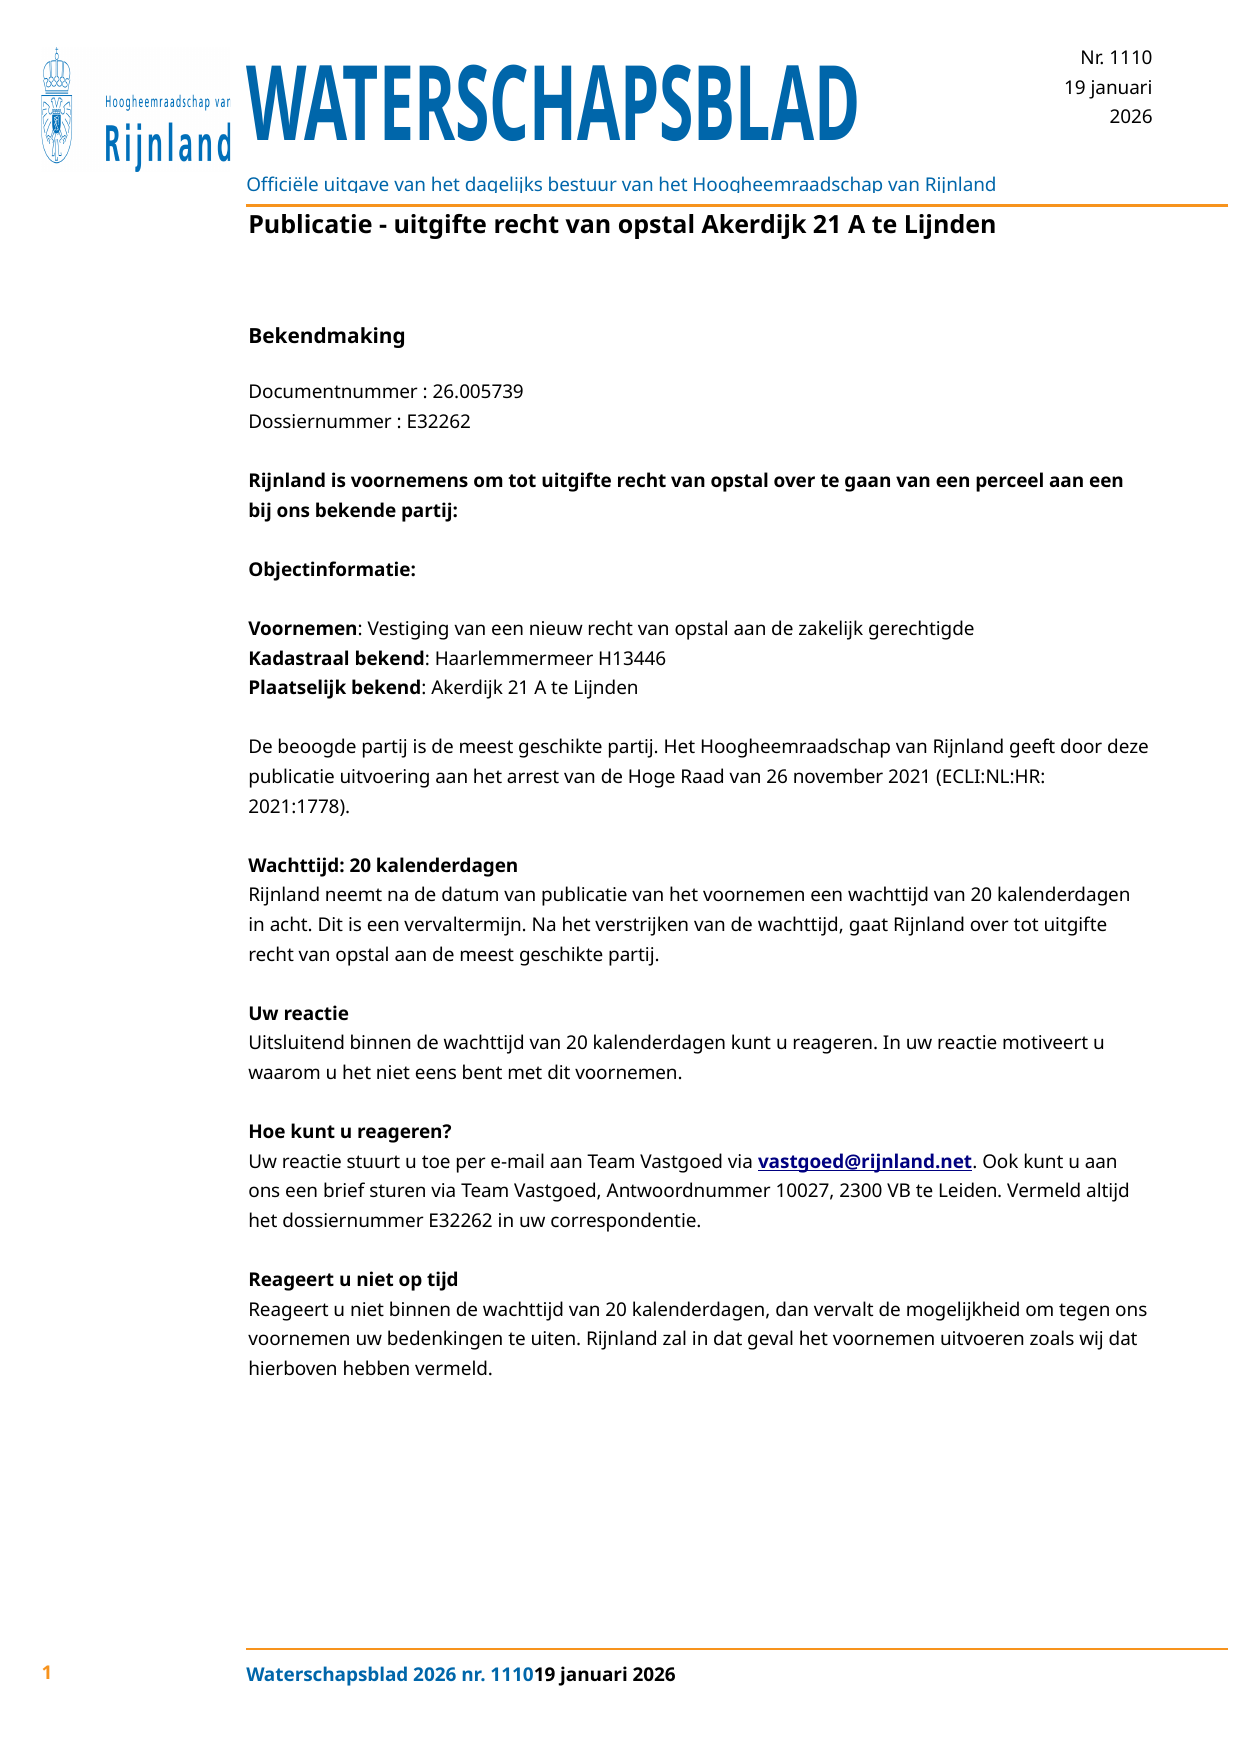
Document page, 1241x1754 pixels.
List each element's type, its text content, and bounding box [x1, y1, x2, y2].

text Plaatselijk bekend: Akerdijk 21 A te Lijnden [248, 674, 1152, 700]
text Publicatie - uitgifte recht van opstal Akerdijk 21 A te Lijnden [248, 207, 1152, 241]
text Uw reactie stuurt u toe per e-mail aan Team Vastgoed via vastgoed@rijnland.net. Ook kunt u aan ons een brief sturen via Team Vastgoed, Antwoordnummer 10027, 2300 VB te Leiden. Vermeld altijd het dossiernummer E32262 in uw correspondentie. [248, 1148, 1152, 1233]
text Reageert u niet op tijd [248, 1266, 1152, 1292]
text Wachttijd: 20 kalenderdagen [248, 852, 1152, 878]
picture [41, 47, 231, 172]
text Rijnland is voornemens om tot uitgifte recht van opstal over te gaan van een perceel aan een bij ons bekende partij: [248, 467, 1152, 523]
text Rijnland neemt na de datum van publicatie van het voornemen een wachttijd van 20 kalenderdagen in acht. Dit is een vervaltermijn. Na het verstrijken van de wachttijd, gaat Rijnland over tot uitgifte recht van opstal aan de meest geschikte partij. [248, 882, 1152, 967]
text De beoogde partij is de meest geschikte partij. Het Hoogheemraadschap van Rijnland geeft door deze publicatie uitvoering aan het arrest van de Hoge Raad van 26 november 2021 (ECLI:NL:HR: 2021:1778). [248, 734, 1152, 819]
text Documentnummer : 26.005739 [248, 379, 1152, 404]
text Voornemen: Vestiging van een nieuw recht van opstal aan de zakelijk gerechtigde [248, 615, 1152, 641]
text Hoe kunt u reageren? [248, 1118, 1152, 1144]
text Uitsluitend binnen de wachttijd van 20 kalenderdagen kunt u reageren. In uw reactie motiveert u waarom u het niet eens bent met dit voornemen. [248, 1029, 1152, 1085]
text Uw reactie [248, 1000, 1152, 1026]
text Objectinformatie: [248, 556, 1152, 582]
text Bekendmaking [248, 321, 1152, 349]
text Dossiernummer : E32262 [248, 408, 1152, 434]
text Reageert u niet binnen de wachttijd van 20 kalenderdagen, dan vervalt de mogelijkheid om tegen ons voornemen uw bedenkingen te uiten. Rijnland zal in dat geval het voornemen uitvoeren zoals wij dat hierboven hebben vermeld. [248, 1296, 1152, 1381]
text Kadastraal bekend: Haarlemmermeer H13446 [248, 645, 1152, 671]
